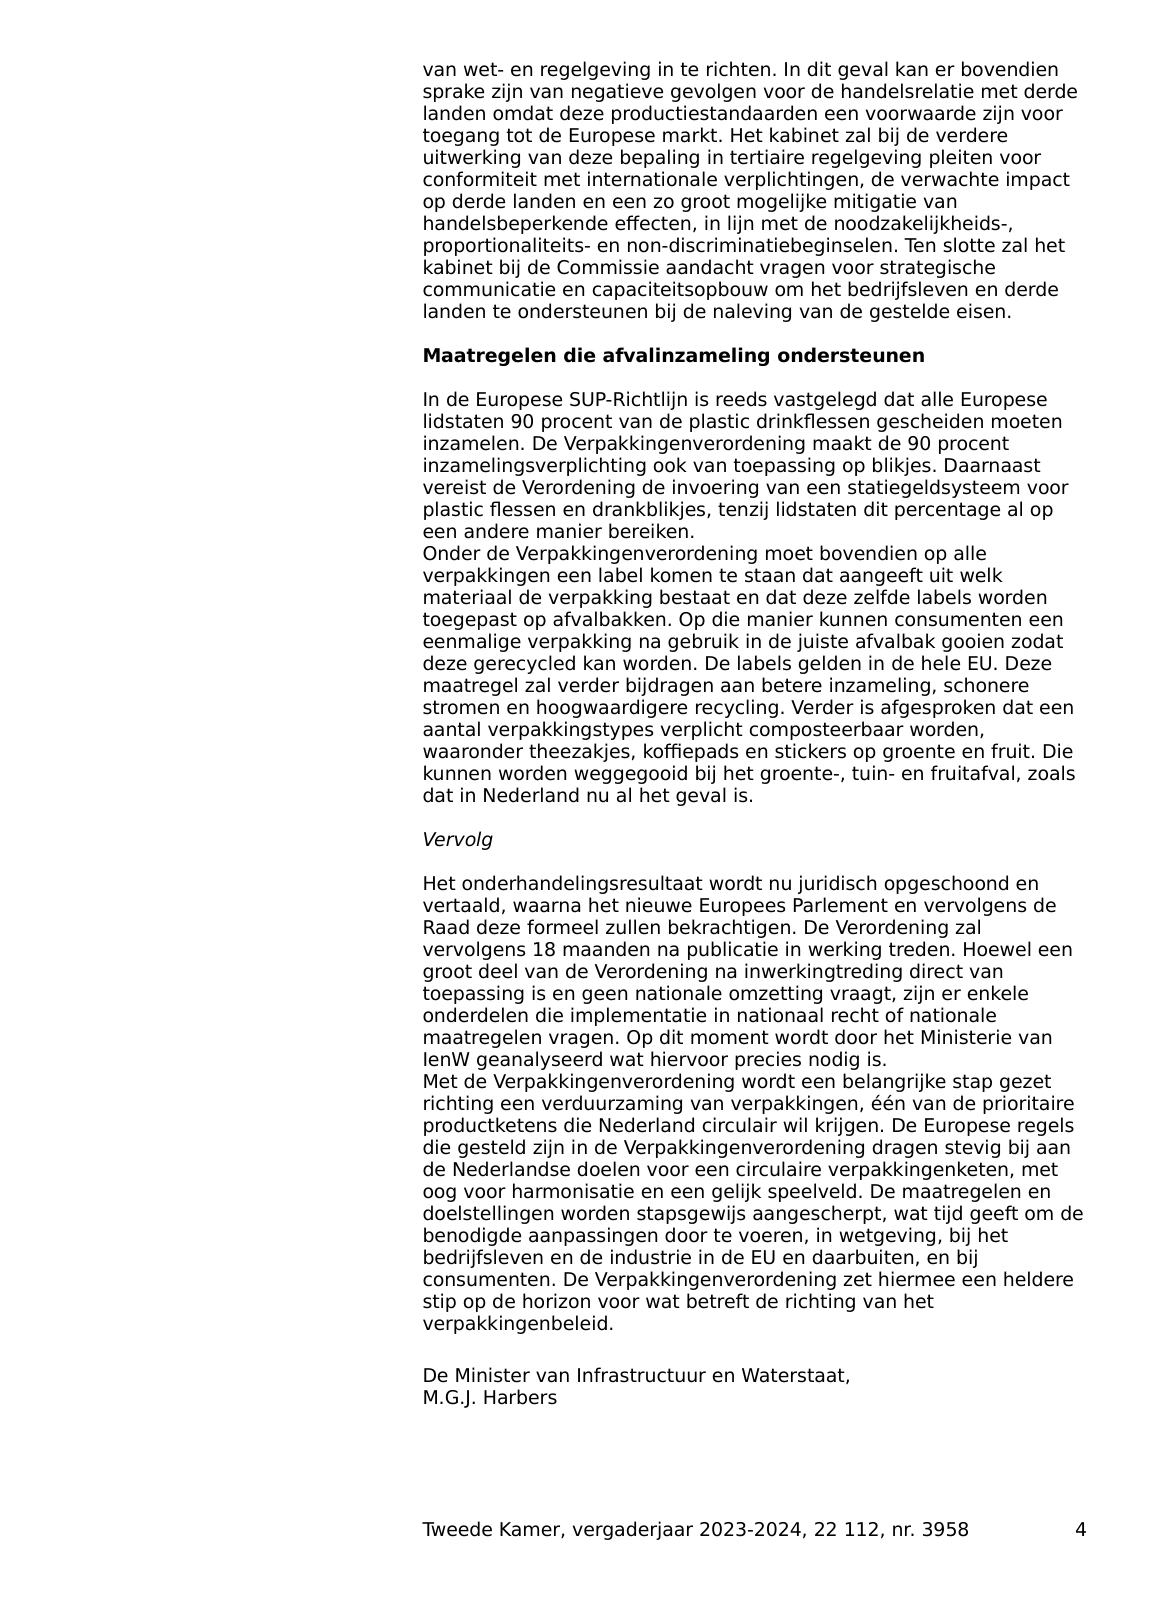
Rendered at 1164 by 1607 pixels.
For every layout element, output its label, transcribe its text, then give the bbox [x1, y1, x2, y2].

text van wet- en regelgeving in te richten. In dit geval kan er bovendien sprake zijn van negatieve gevolgen voor de handelsrelatie met derde landen omdat deze productiestandaarden een voorwaarde zijn voor toegang tot de Europese markt. Het kabinet zal bij de verdere uitwerking van deze bepaling in tertiaire regelgeving pleiten voor conformiteit met internationale verplichtingen, de verwachte impact op derde landen en een zo groot mogelijke mitigatie van handelsbeperkende effecten, in lijn met de noodzakelijkheids-, proportionaliteits- en non-discriminatiebeginselen. Ten slotte zal het kabinet bij de Commissie aandacht vragen voor strategische communicatie en capaciteitsopbouw om het bedrijfsleven en derde landen te ondersteunen bij de naleving van de gestelde eisen. [422, 59, 1087, 323]
text De Minister van Infrastructuur en Waterstaat, M.G.J. Harbers [422, 1365, 1087, 1409]
text Het onderhandelingsresultaat wordt nu juridisch opgeschoond en vertaald, waarna het nieuwe Europees Parlement en vervolgens de Raad deze formeel zullen bekrachtigen. De Verordening zal vervolgens 18 maanden na publicatie in werking treden. Hoewel een groot deel van de Verordening na inwerkingtreding direct van toepassing is en geen nationale omzetting vraagt, zijn er enkele onderdelen die implementatie in nationaal recht of nationale maatregelen vragen. Op dit moment wordt door het Ministerie van IenW geanalyseerd wat hiervoor precies nodig is. [422, 873, 1087, 1071]
text Met de Verpakkingenverordening wordt een belangrijke stap gezet richting een verduurzaming van verpakkingen, één van de prioritaire productketens die Nederland circulair wil krijgen. De Europese regels die gesteld zijn in de Verpakkingenverordening dragen stevig bij aan de Nederlandse doelen voor een circulaire verpakkingenketen, met oog voor harmonisatie en een gelijk speelveld. De maatregelen en doelstellingen worden stapsgewijs aangescherpt, wat tijd geeft om de benodigde aanpassingen door te voeren, in wetgeving, bij het bedrijfsleven en de industrie in de EU en daarbuiten, en bij consumenten. De Verpakkingenverordening zet hiermee een heldere stip op de horizon voor wat betreft de richting van het verpakkingenbeleid. [422, 1071, 1087, 1335]
text In de Europese SUP-Richtlijn is reeds vastgelegd dat alle Europese lidstaten 90 procent van de plastic drinkflessen gescheiden moeten inzamelen. De Verpakkingenverordening maakt de 90 procent inzamelingsverplichting ook van toepassing op blikjes. Daarnaast vereist de Verordening de invoering van een statiegeldsysteem voor plastic flessen en drankblikjes, tenzij lidstaten dit percentage al op een andere manier bereiken. [422, 389, 1087, 543]
subtitle Maatregelen die afvalinzameling ondersteunen [422, 345, 1087, 367]
text Onder de Verpakkingenverordening moet bovendien op alle verpakkingen een label komen te staan dat aangeeft uit welk materiaal de verpakking bestaat en dat deze zelfde labels worden toegepast op afvalbakken. Op die manier kunnen consumenten een eenmalige verpakking na gebruik in de juiste afvalbak gooien zodat deze gerecycled kan worden. De labels gelden in de hele EU. Deze maatregel zal verder bijdragen aan betere inzameling, schonere stromen en hoogwaardigere recycling. Verder is afgesproken dat een aantal verpakkingstypes verplicht composteerbaar worden, waaronder theezakjes, koffiepads en stickers op groente en fruit. Die kunnen worden weggegooid bij het groente-, tuin- en fruitafval, zoals dat in Nederland nu al het geval is. [422, 543, 1087, 807]
subtitle Vervolg [422, 829, 1087, 851]
